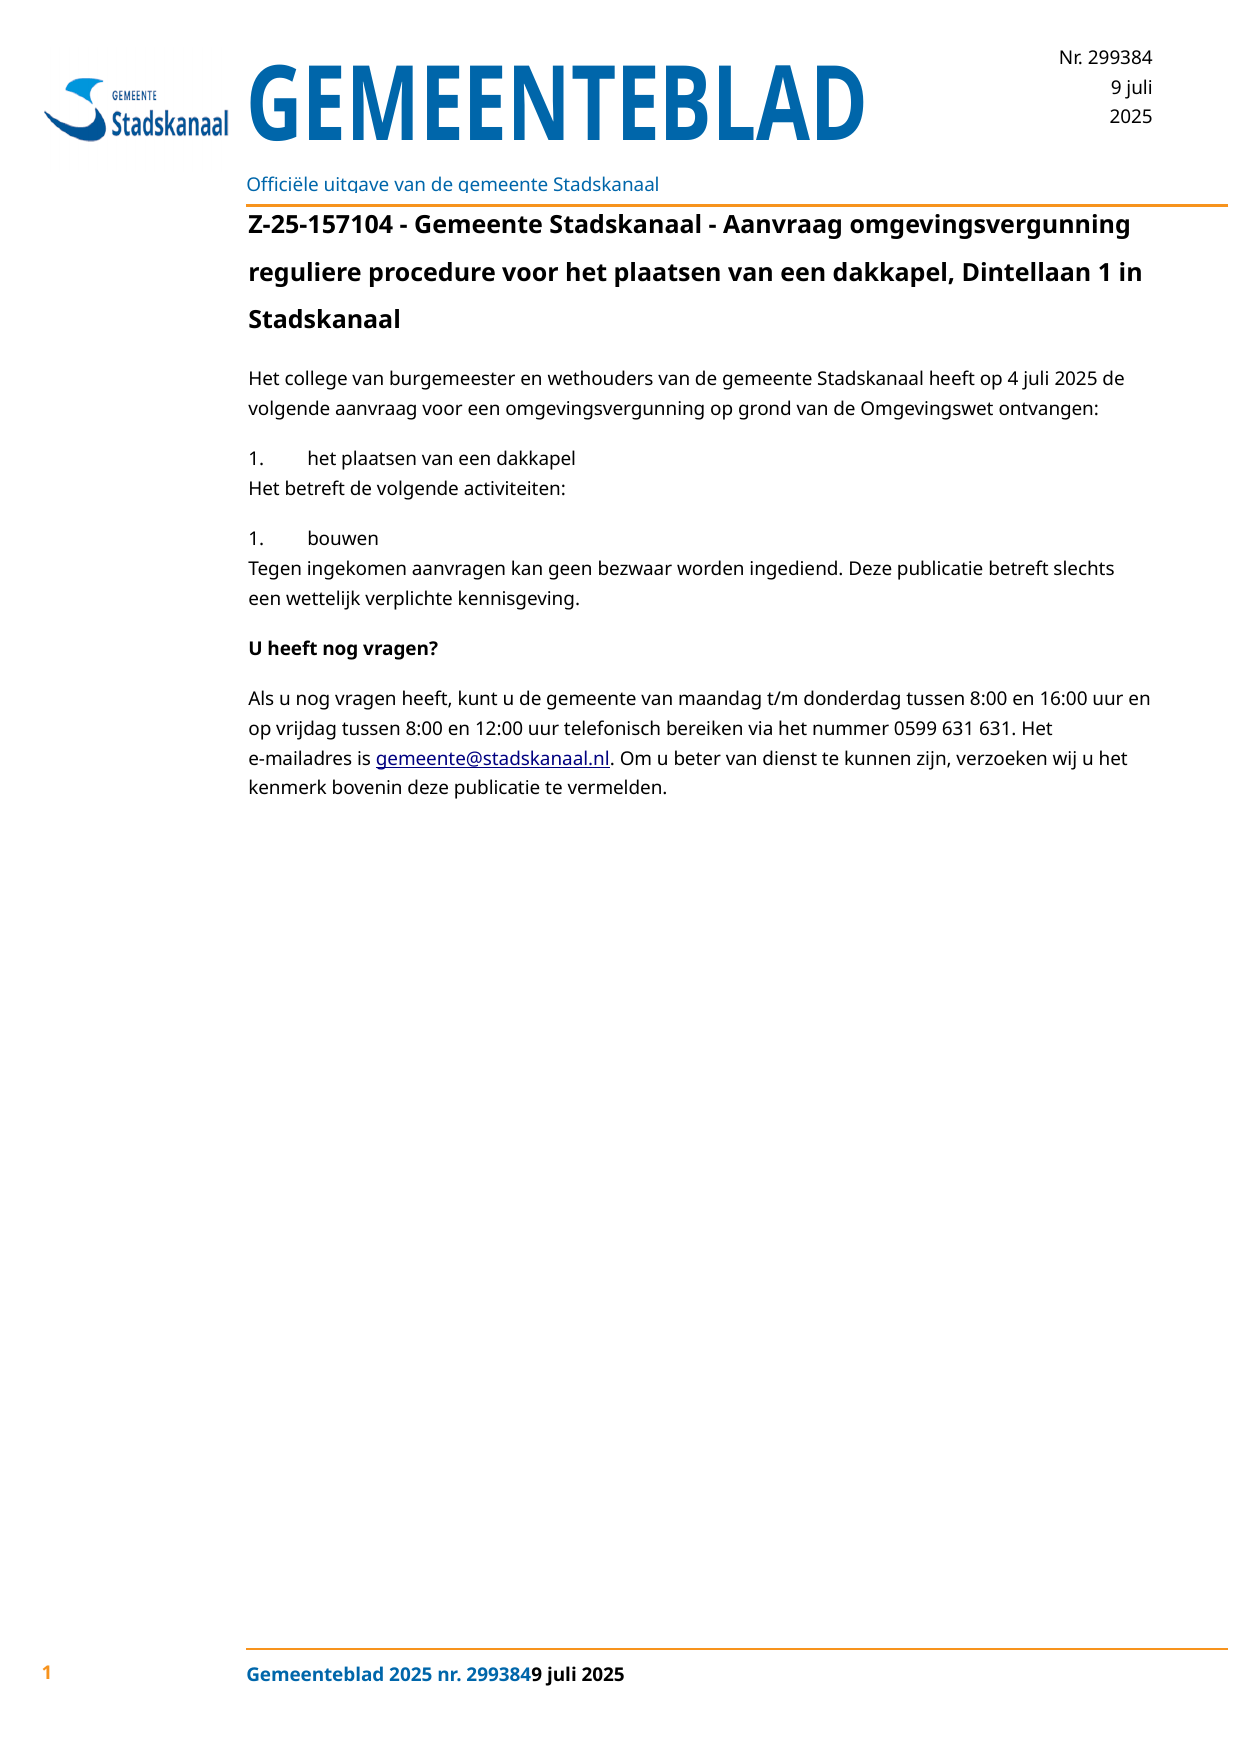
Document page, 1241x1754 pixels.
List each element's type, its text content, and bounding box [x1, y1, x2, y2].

text Als u nog vragen heeft, kunt u de gemeente van maandag t/m donderdag tussen 8:00 en 16:00 uur en op vrijdag tussen 8:00 en 12:00 uur telefonisch bereiken via het nummer 0599 631 631. Het e‑mailadres is gemeente@stadskanaal.nl. Om u beter van dienst te kunnen zijn, verzoeken wij u het kenmerk bovenin deze publicatie te vermelden. [248, 686, 1152, 800]
picture [41, 47, 231, 172]
text Het betreft de volgende activiteiten: [248, 475, 1152, 501]
list bouwen [248, 526, 1152, 551]
text U heeft nog vragen? [248, 635, 1152, 661]
text Het college van burgemeester en wethouders van de gemeente Stadskanaal heeft op 4 juli 2025 de volgende aanvraag voor een omgevingsvergunning op grond van de Omgevingswet ontvangen: [248, 366, 1152, 421]
list het plaatsen van een dakkapel [248, 446, 1152, 471]
text Z-25-157104 - Gemeente Stadskanaal - Aanvraag omgevingsvergunning reguliere procedure voor het plaatsen van een dakkapel, Dintellaan 1 in Stadskanaal [248, 207, 1152, 336]
text Tegen ingekomen aanvragen kan geen bezwaar worden ingediend. Deze publicatie betreft slechts een wettelijk verplichte kennisgeving. [248, 555, 1152, 610]
